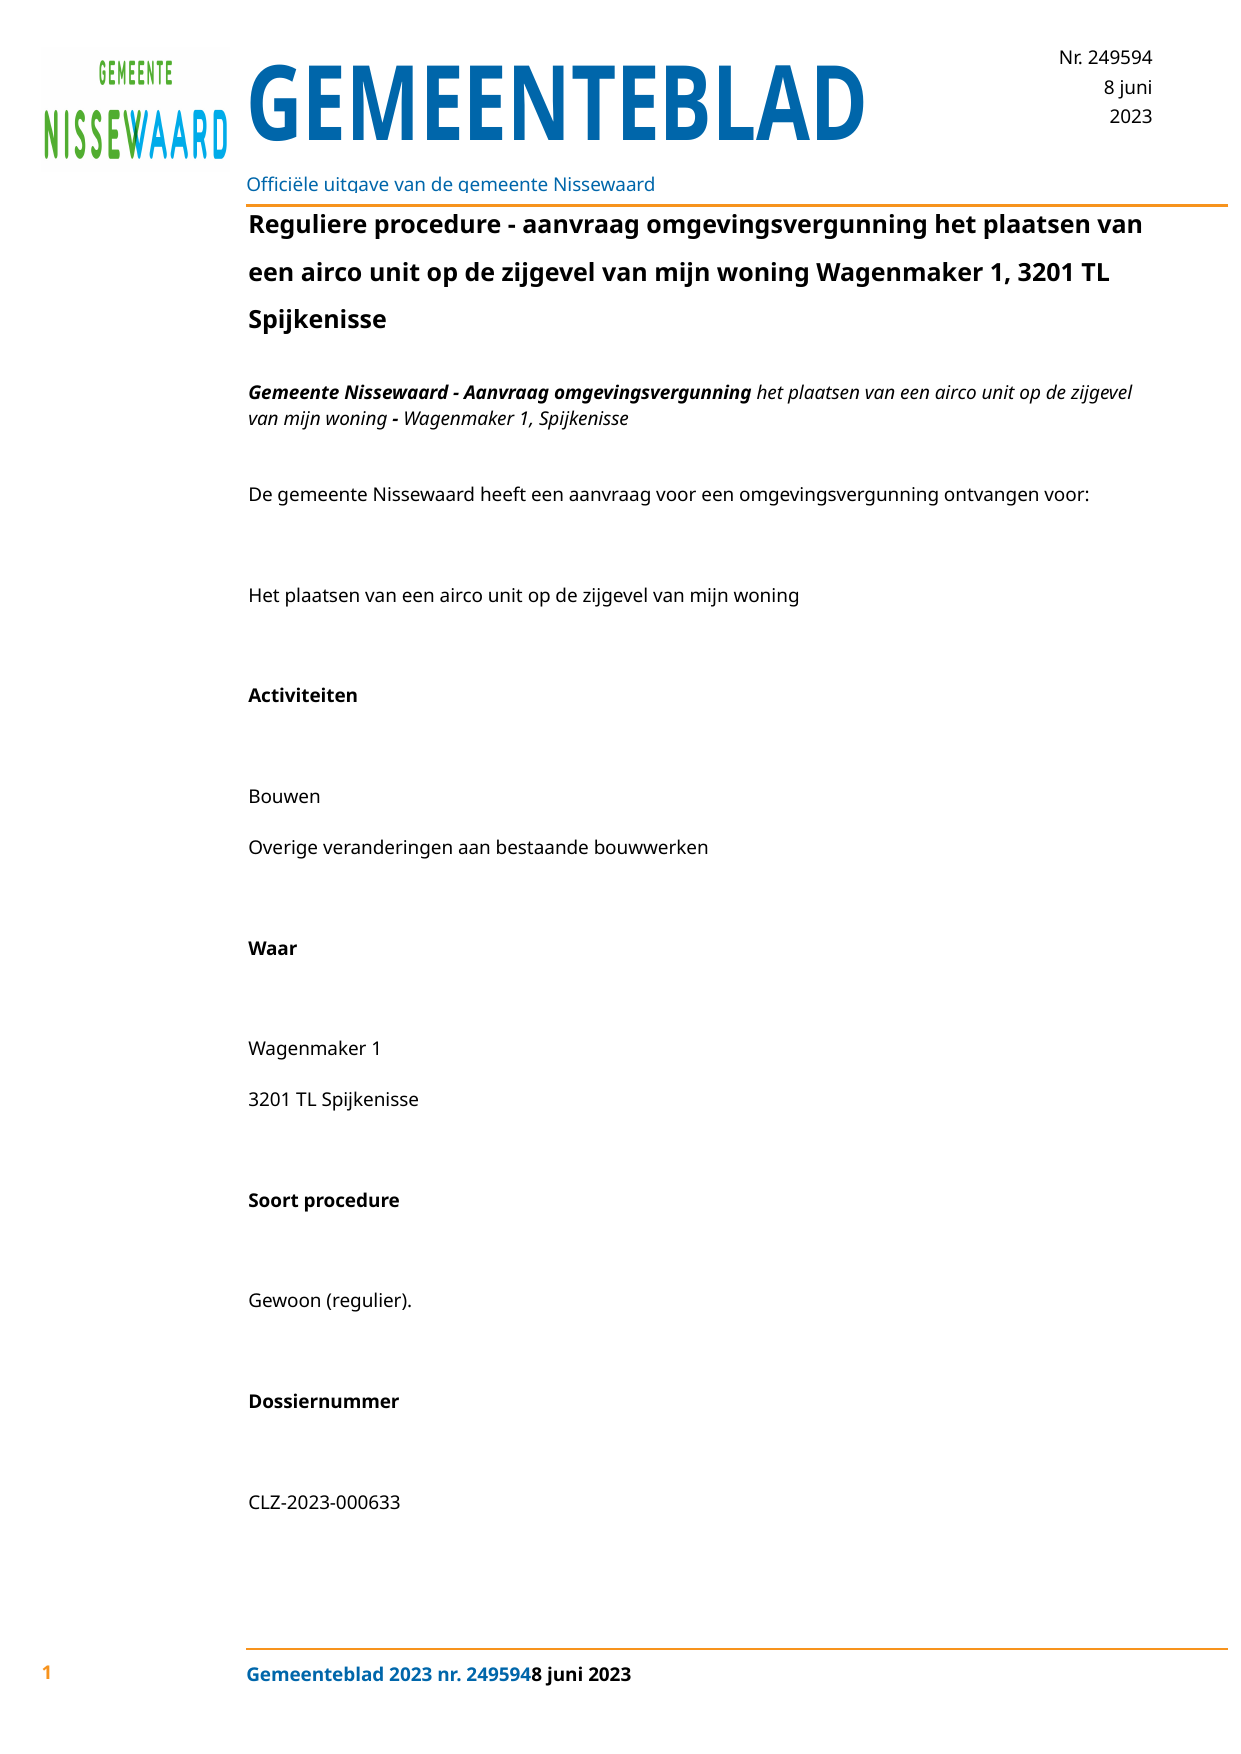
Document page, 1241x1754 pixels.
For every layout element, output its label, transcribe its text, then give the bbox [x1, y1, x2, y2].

text Activiteiten [248, 683, 1152, 708]
text Overige veranderingen aan bestaande bouwwerken [248, 834, 1152, 859]
text CLZ-2023-000633 [248, 1489, 1152, 1515]
text Soort procedure [248, 1187, 1152, 1212]
text 3201 TL Spijkenisse [248, 1086, 1152, 1112]
text De gemeente Nissewaard heeft een aanvraag voor een omgevingsvergunning ontvangen voor: [248, 481, 1152, 507]
text Dossiernummer [248, 1388, 1152, 1414]
text Waar [248, 935, 1152, 960]
text Gewoon (regulier). [248, 1288, 1152, 1313]
picture [41, 47, 231, 172]
text Wagenmaker 1 [248, 1036, 1152, 1061]
text Het plaatsen van een airco unit op de zijgevel van mijn woning [248, 582, 1152, 607]
text Reguliere procedure - aanvraag omgevingsvergunning het plaatsen van een airco unit op de zijgevel van mijn woning Wagenmaker 1, 3201 TL Spijkenisse [248, 207, 1152, 336]
text Gemeente Nissewaard - Aanvraag omgevingsvergunning het plaatsen van een airco unit op de zijgevel van mijn woning - Wagenmaker 1, Spijkenisse [248, 379, 1152, 431]
text Bouwen [248, 783, 1152, 809]
